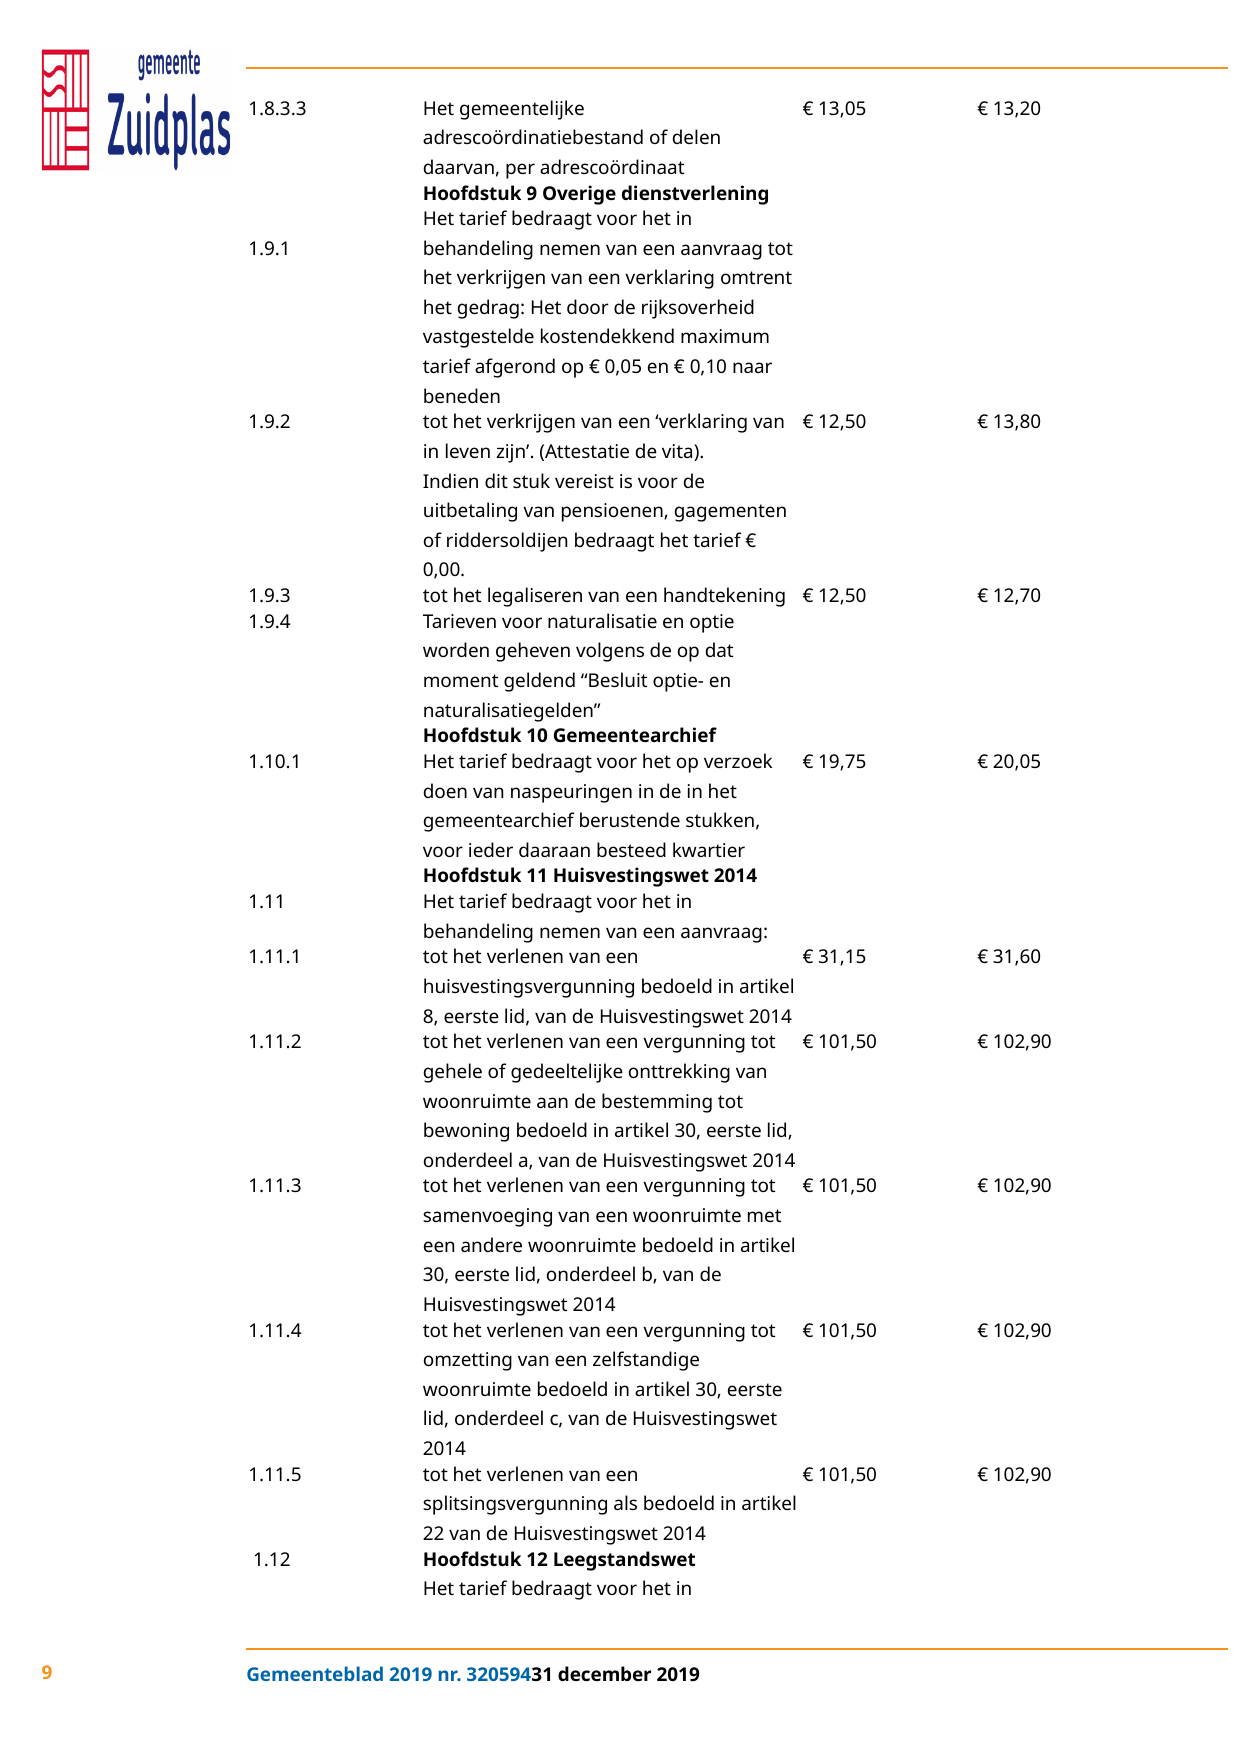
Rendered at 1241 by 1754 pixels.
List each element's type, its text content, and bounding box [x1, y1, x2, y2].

table_cell € 31,60 [977, 944, 1152, 1029]
table_cell 1.9.3 [248, 582, 423, 608]
table_cell Tarieven voor naturalisatie en optie worden geheven volgens de op dat moment geldend “Besluit optie- en naturalisatiegelden” [423, 608, 802, 722]
table_cell [248, 723, 423, 748]
table_cell [802, 205, 977, 409]
table_cell Hoofdstuk 11 Huisvestingswet 2014 [423, 863, 802, 888]
table_cell tot het legaliseren van een handtekening [423, 582, 802, 608]
table_cell Hoofdstuk 10 Gemeentearchief [423, 723, 802, 748]
table_cell tot het verlenen van een splitsingsvergunning als bedoeld in artikel 22 van de Huisvestingswet 2014 [423, 1461, 802, 1546]
table_cell [977, 180, 1152, 205]
table_cell [977, 608, 1152, 722]
table_cell [977, 1546, 1152, 1601]
table_cell € 13,20 [977, 95, 1152, 180]
table_cell 1.9.1 [248, 205, 423, 409]
table_cell 1.11.1 [248, 944, 423, 1029]
table_cell [977, 205, 1152, 409]
table_cell € 101,50 [802, 1461, 977, 1546]
table_cell tot het verkrijgen van een ‘verklaring van in leven zijn’. (Attestatie de vita). Indien dit stuk vereist is voor de uitbetaling van pensioenen, gagementen of riddersoldijen bedraagt het tarief € 0,00. [423, 409, 802, 582]
table_cell [802, 863, 977, 888]
table_cell [977, 863, 1152, 888]
table_cell 1.11.3 [248, 1173, 423, 1317]
table_cell € 12,70 [977, 582, 1152, 608]
table_cell 1.11.4 [248, 1317, 423, 1461]
table_cell [802, 608, 977, 722]
picture [41, 47, 231, 172]
table_cell € 31,15 [802, 944, 977, 1029]
table_cell tot het verlenen van een huisvestingsvergunning bedoeld in artikel 8, eerste lid, van de Huisvestingswet 2014 [423, 944, 802, 1029]
table_cell [248, 863, 423, 888]
table_cell Het tarief bedraagt voor het in behandeling nemen van een aanvraag: [423, 889, 802, 944]
table_cell € 102,90 [977, 1317, 1152, 1461]
table_cell € 12,50 [802, 409, 977, 582]
table_cell € 102,90 [977, 1173, 1152, 1317]
table_cell Het gemeentelijke adrescoördinatiebestand of delen daarvan, per adrescoördinaat [423, 95, 802, 180]
table_cell € 101,50 [802, 1173, 977, 1317]
table_cell € 20,05 [977, 748, 1152, 863]
table_cell 1.11 [248, 889, 423, 944]
table_cell € 101,50 [802, 1029, 977, 1173]
table_cell € 102,90 [977, 1029, 1152, 1173]
table_cell 1.11.5 [248, 1461, 423, 1546]
table_cell tot het verlenen van een vergunning tot gehele of gedeeltelijke onttrekking van woonruimte aan de bestemming tot bewoning bedoeld in artikel 30, eerste lid, onderdeel a, van de Huisvestingswet 2014 [423, 1029, 802, 1173]
table_cell tot het verlenen van een vergunning tot samenvoeging van een woonruimte met een andere woonruimte bedoeld in artikel 30, eerste lid, onderdeel b, van de Huisvestingswet 2014 [423, 1173, 802, 1317]
table_cell [248, 180, 423, 205]
table_cell Hoofdstuk 12 Leegstandswet Het tarief bedraagt voor het in [423, 1546, 802, 1601]
table_cell Hoofdstuk 9 Overige dienstverlening [423, 180, 802, 205]
table_cell [802, 180, 977, 205]
table_cell [977, 889, 1152, 944]
table_cell € 101,50 [802, 1317, 977, 1461]
table_cell 1.9.4 [248, 608, 423, 722]
table_cell 1.9.2 [248, 409, 423, 582]
table_cell € 12,50 [802, 582, 977, 608]
table_cell € 13,80 [977, 409, 1152, 582]
table_cell 1.10.1 [248, 748, 423, 863]
table_cell € 19,75 [802, 748, 977, 863]
table_cell [802, 723, 977, 748]
table_cell [802, 1546, 977, 1601]
table_cell 1.12 [248, 1546, 423, 1601]
table_cell [802, 889, 977, 944]
table_cell 1.11.2 [248, 1029, 423, 1173]
table_cell [977, 723, 1152, 748]
table_cell 1.8.3.3 [248, 95, 423, 180]
table_cell Het tarief bedraagt voor het op verzoek doen van naspeuringen in de in het gemeentearchief berustende stukken, voor ieder daaraan besteed kwartier [423, 748, 802, 863]
table_cell € 13,05 [802, 95, 977, 180]
table_cell € 102,90 [977, 1461, 1152, 1546]
table_cell tot het verlenen van een vergunning tot omzetting van een zelfstandige woonruimte bedoeld in artikel 30, eerste lid, onderdeel c, van de Huisvestingswet 2014 [423, 1317, 802, 1461]
table_cell Het tarief bedraagt voor het in behandeling nemen van een aanvraag tot het verkrijgen van een verklaring omtrent het gedrag: Het door de rijksoverheid vastgestelde kostendekkend maximum tarief afgerond op € 0,05 en € 0,10 naar beneden [423, 205, 802, 409]
